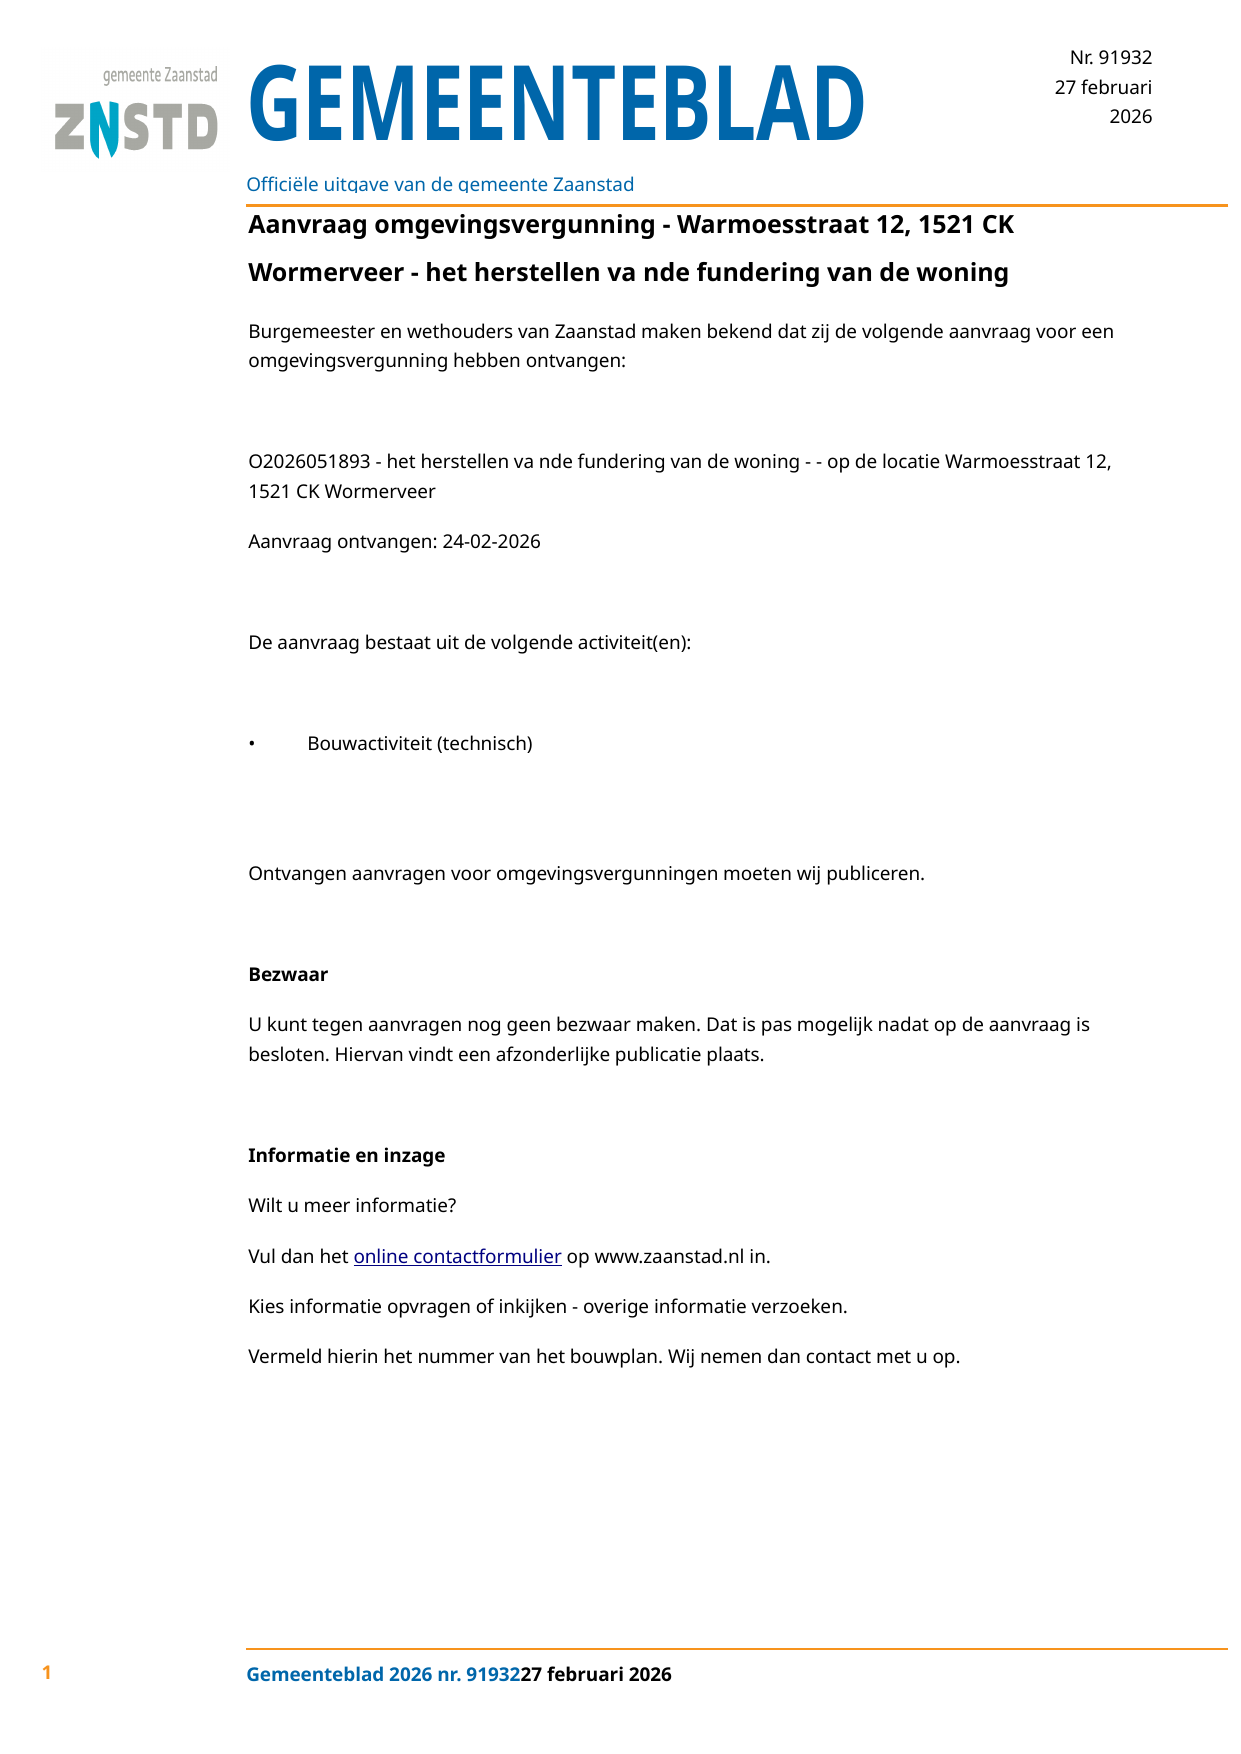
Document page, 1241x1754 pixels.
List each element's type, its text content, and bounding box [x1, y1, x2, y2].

text Bezwaar [248, 961, 1152, 987]
text Aanvraag ontvangen: 24-02-2026 [248, 528, 1152, 554]
text Kies informatie opvragen of inkijken - overige informatie verzoeken. [248, 1293, 1152, 1319]
text Aanvraag omgevingsvergunning - Warmoesstraat 12, 1521 CK Wormerveer - het herstellen va nde fundering van de woning [248, 207, 1152, 288]
text Vul dan het online contactformulier op www.zaanstad.nl in. [248, 1243, 1152, 1269]
text Vermeld hierin het nummer van het bouwplan. Wij nemen dan contact met u op. [248, 1344, 1152, 1369]
list Bouwactiviteit (technisch) [248, 730, 1152, 756]
text O2026051893 - het herstellen va nde fundering van de woning - - op de locatie Warmoesstraat 12, 1521 CK Wormerveer [248, 448, 1152, 504]
text U kunt tegen aanvragen nog geen bezwaar maken. Dat is pas mogelijk nadat op de aanvraag is besloten. Hiervan vindt een afzonderlijke publicatie plaats. [248, 1012, 1152, 1067]
text Informatie en inzage [248, 1142, 1152, 1168]
picture [41, 47, 231, 172]
text Wilt u meer informatie? [248, 1192, 1152, 1218]
text Burgemeester en wethouders van Zaanstad maken bekend dat zij de volgende aanvraag voor een omgevingsvergunning hebben ontvangen: [248, 318, 1152, 373]
text Ontvangen aanvragen voor omgevingsvergunningen moeten wij publiceren. [248, 860, 1152, 886]
text De aanvraag bestaat uit de volgende activiteit(en): [248, 629, 1152, 655]
